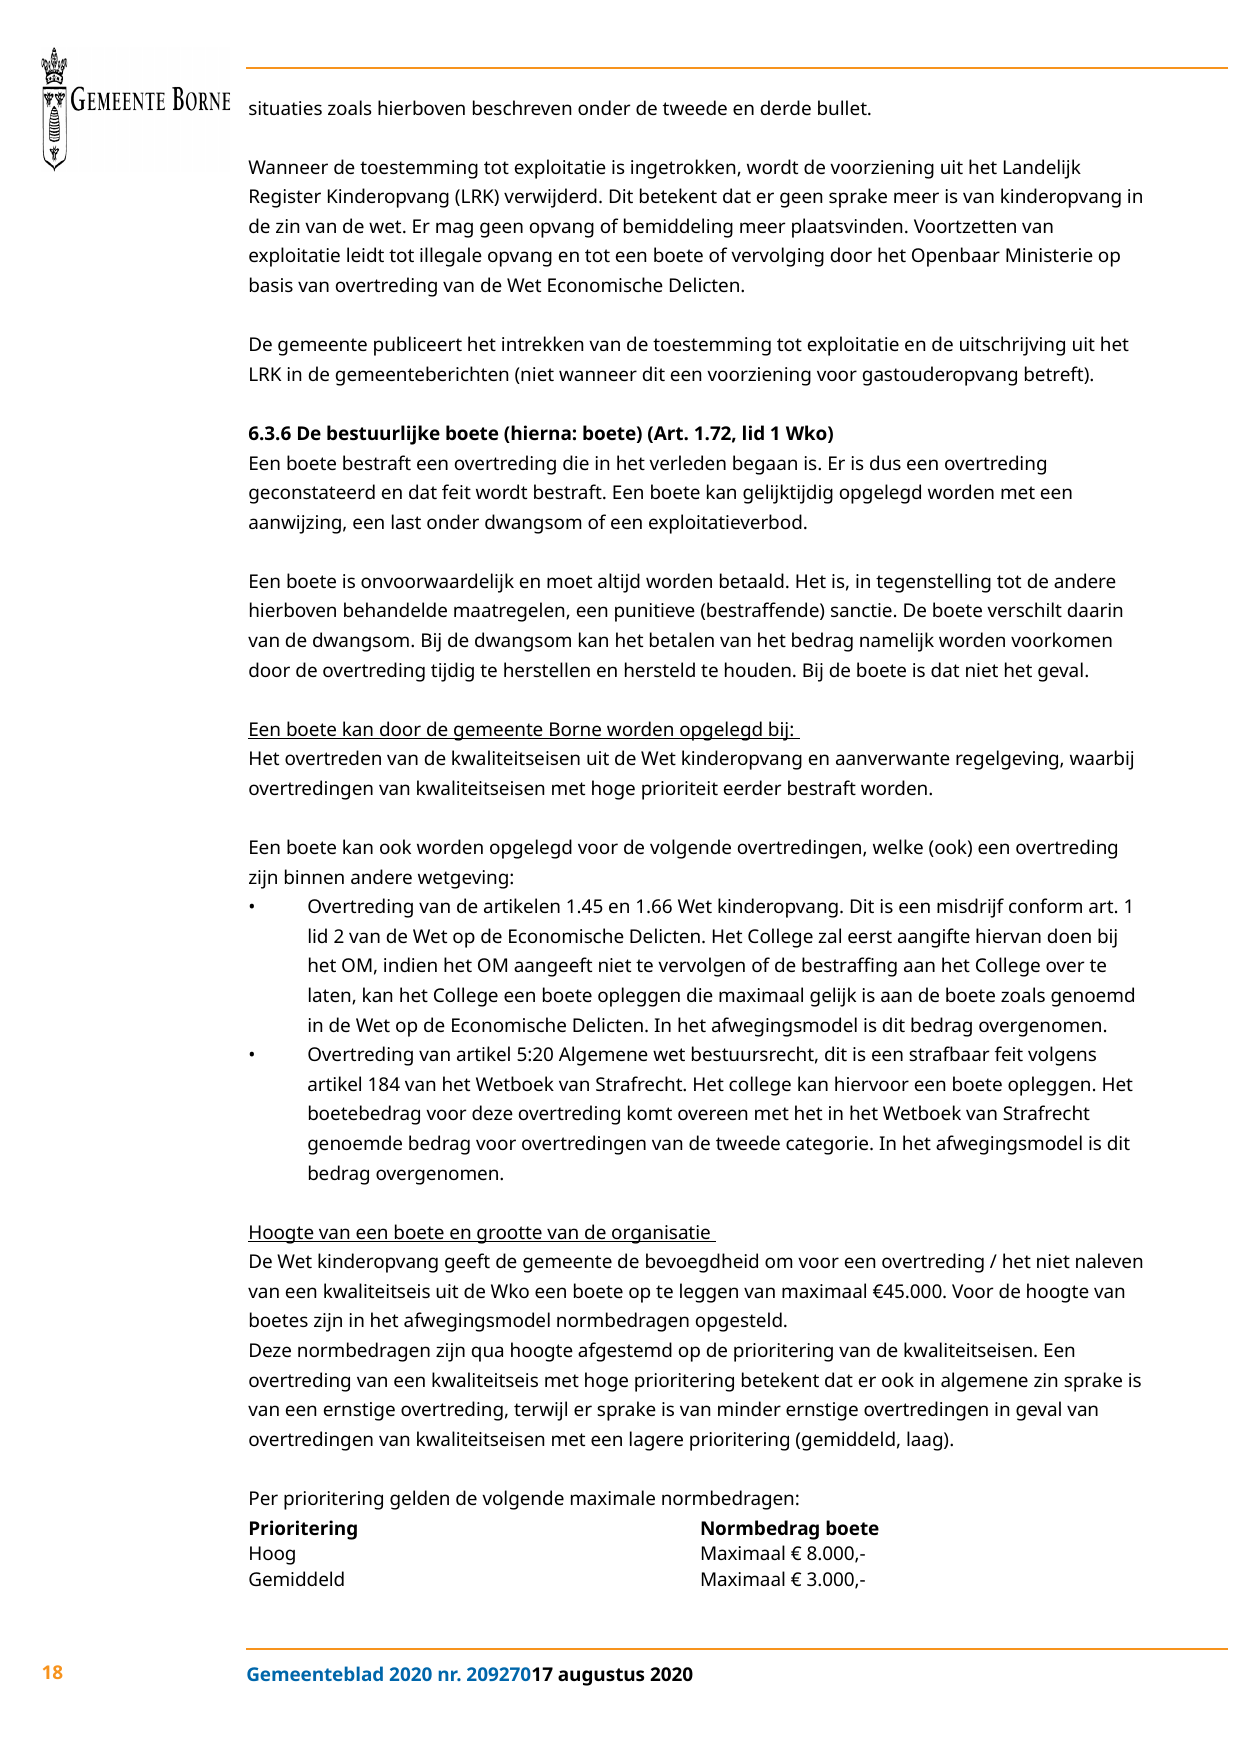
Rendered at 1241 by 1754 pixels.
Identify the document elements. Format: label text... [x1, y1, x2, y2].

list Overtreding van artikel 5:20 Algemene wet bestuursrecht, dit is een strafbaar feit volgens artikel 184 van het Wetboek van Strafrecht. Het college kan hiervoor een boete opleggen. Het boetebedrag voor deze overtreding komt overeen met het in het Wetboek van Strafrecht genoemde bedrag voor overtredingen van de tweede categorie. In het afwegingsmodel is dit bedrag overgenomen. [248, 1041, 1152, 1186]
list Overtreding van de artikelen 1.45 en 1.66 Wet kinderopvang. Dit is een misdrijf conform art. 1 lid 2 van de Wet op de Economische Delicten. Het College zal eerst aangifte hiervan doen bij het OM, indien het OM aangeeft niet te vervolgen of de bestraffing aan het College over te laten, kan het College een boete opleggen die maximaal gelijk is aan de boete zoals genoemd in de Wet op de Economische Delicten. In het afwegingsmodel is dit bedrag overgenomen. [248, 893, 1152, 1038]
text Het overtreden van de kwaliteitseisen uit de Wet kinderopvang en aanverwante regelgeving, waarbij overtredingen van kwaliteitseisen met hoge prioriteit eerder bestraft worden. [248, 746, 1152, 801]
text Een boete kan door de gemeente Borne worden opgelegd bij: [248, 716, 1152, 742]
table_cell Maximaal € 3.000,- [700, 1566, 1152, 1592]
text Hoogte van een boete en grootte van de organisatie [248, 1219, 1152, 1245]
table_cell Gemiddeld [248, 1566, 700, 1592]
text De gemeente publiceert het intrekken van de toestemming tot exploitatie en de uitschrijving uit het LRK in de gemeenteberichten (niet wanneer dit een voorziening voor gastouderopvang betreft). [248, 331, 1152, 387]
table_cell Maximaal € 8.000,- [700, 1541, 1152, 1566]
text 6.3.6 De bestuurlijke boete (hierna: boete) (Art. 1.72, lid 1 Wko) [248, 420, 1152, 446]
table_cell Hoog [248, 1541, 700, 1566]
text Wanneer de toestemming tot exploitatie is ingetrokken, wordt de voorziening uit het Landelijk Register Kinderopvang (LRK) verwijderd. Dit betekent dat er geen sprake meer is van kinderopvang in de zin van de wet. Er mag geen opvang of bemiddeling meer plaatsvinden. Voortzetten van exploitatie leidt tot illegale opvang en tot een boete of vervolging door het Openbaar Ministerie op basis van overtreding van de Wet Economische Delicten. [248, 154, 1152, 298]
table_header Prioritering [248, 1515, 700, 1541]
text Deze normbedragen zijn qua hoogte afgestemd op de prioritering van de kwaliteitseisen. Een overtreding van een kwaliteitseis met hoge prioritering betekent dat er ook in algemene zin sprake is van een ernstige overtreding, terwijl er sprake is van minder ernstige overtredingen in geval van overtredingen van kwaliteitseisen met een lagere prioritering (gemiddeld, laag). [248, 1337, 1152, 1452]
table_header Normbedrag boete [700, 1515, 1152, 1541]
text Een boete is onvoorwaardelijk en moet altijd worden betaald. Het is, in tegenstelling tot de andere hierboven behandelde maatregelen, een punitieve (bestraffende) sanctie. De boete verschilt daarin van de dwangsom. Bij de dwangsom kan het betalen van het bedrag namelijk worden voorkomen door de overtreding tijdig te herstellen en hersteld te houden. Bij de boete is dat niet het geval. [248, 568, 1152, 683]
text Een boete kan ook worden opgelegd voor de volgende overtredingen, welke (ook) een overtreding zijn binnen andere wetgeving: [248, 834, 1152, 890]
text situaties zoals hierboven beschreven onder de tweede en derde bullet. [248, 95, 1152, 121]
text De Wet kinderopvang geeft de gemeente de bevoegdheid om voor een overtreding / het niet naleven van een kwaliteitseis uit de Wko een boete op te leggen van maximaal €45.000. Voor de hoogte van boetes zijn in het afwegingsmodel normbedragen opgesteld. [248, 1248, 1152, 1333]
text Een boete bestraft een overtreding die in het verleden begaan is. Er is dus een overtreding geconstateerd en dat feit wordt bestraft. Een boete kan gelijktijdig opgelegd worden met een aanwijzing, een last onder dwangsom of een exploitatieverbod. [248, 450, 1152, 535]
picture [41, 47, 231, 172]
text Per prioritering gelden de volgende maximale normbedragen: [248, 1485, 1152, 1511]
